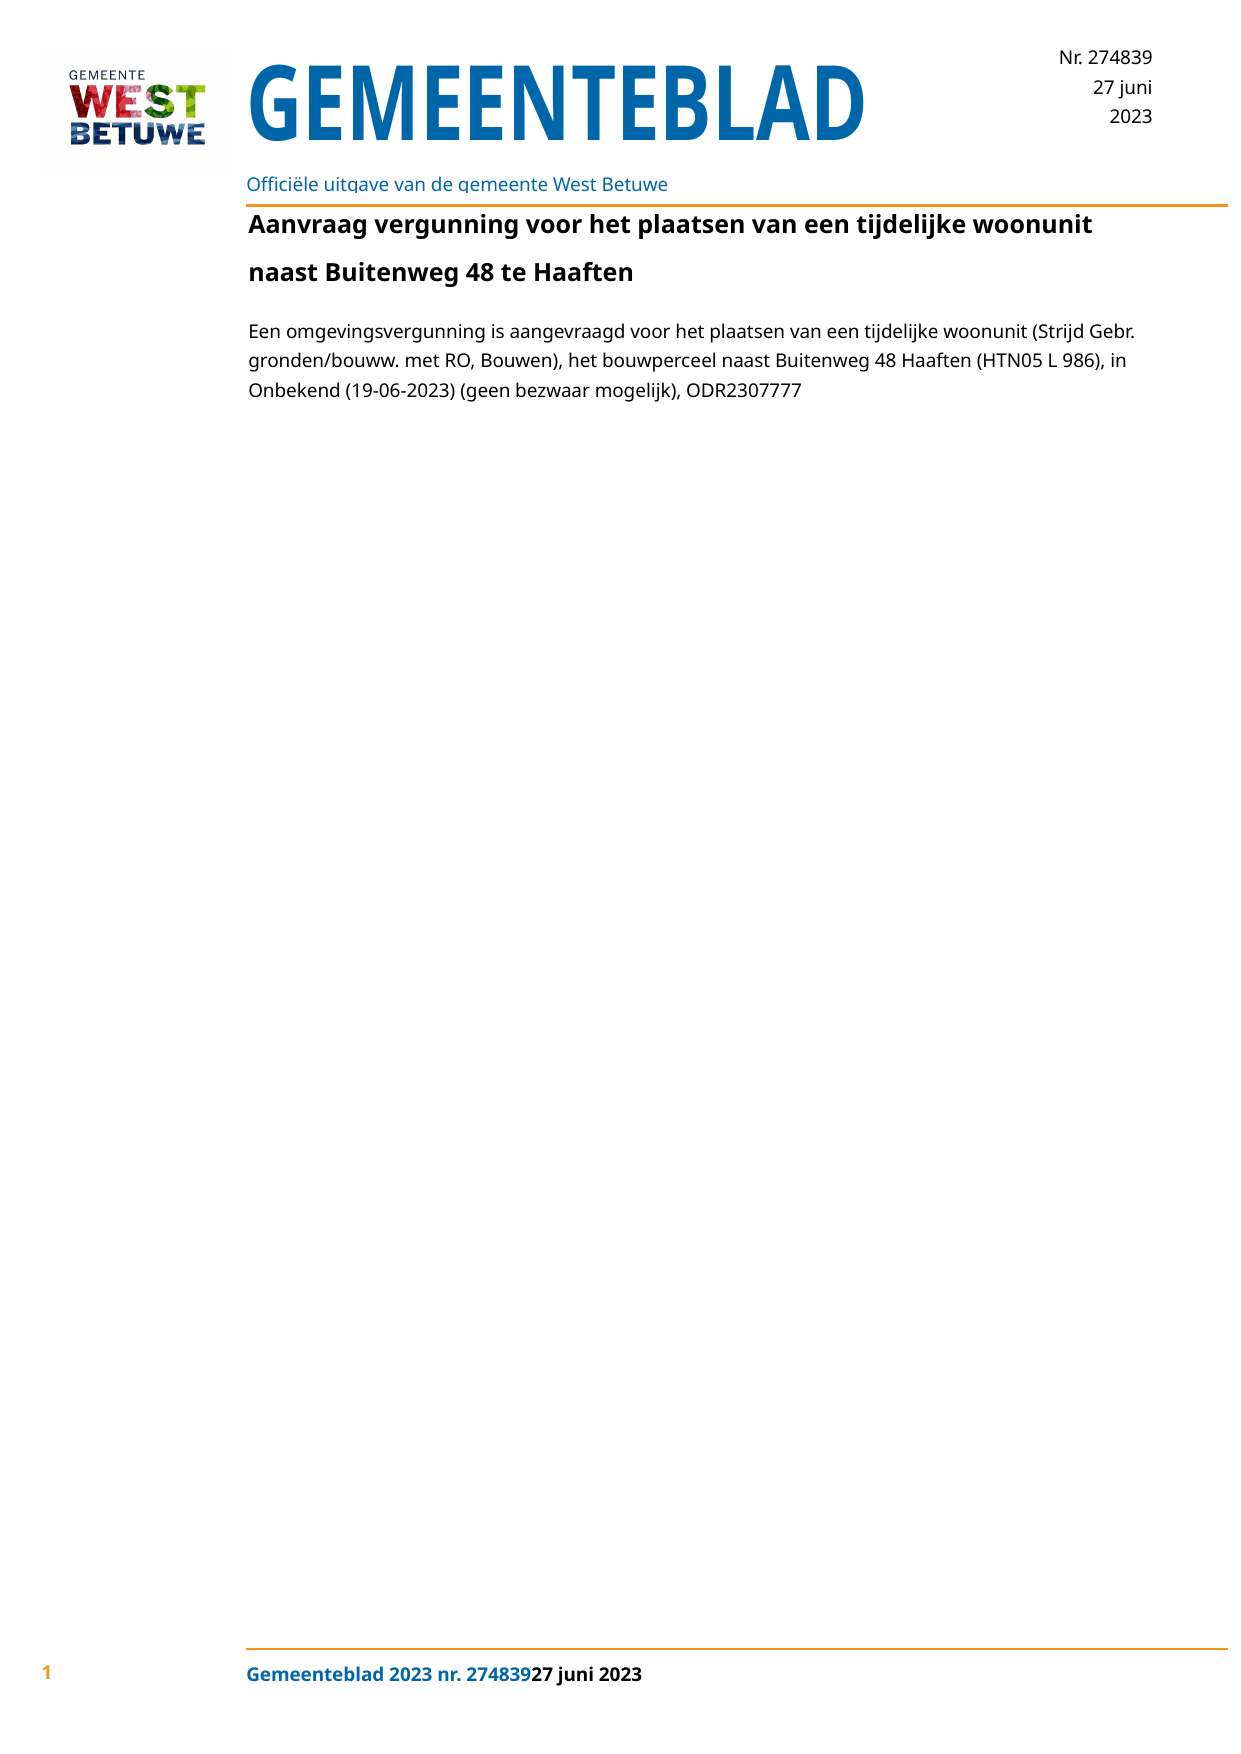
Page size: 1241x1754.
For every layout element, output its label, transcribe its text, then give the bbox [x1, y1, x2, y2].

text Een omgevingsvergunning is aangevraagd voor het plaatsen van een tijdelijke woonunit (Strijd Gebr. gronden/bouww. met RO, Bouwen), het bouwperce­el naast Buitenweg 48 Haaften (HTN05 L 986), in Onbekend (19-06-2023) (geen bezwaar mogelijk), ODR2307777 [248, 318, 1152, 403]
text Aanvraag vergunning voor het plaatsen van een tijdelijke woonunit naast Buitenweg 48 te Haaften [248, 207, 1152, 288]
picture [41, 47, 231, 172]
